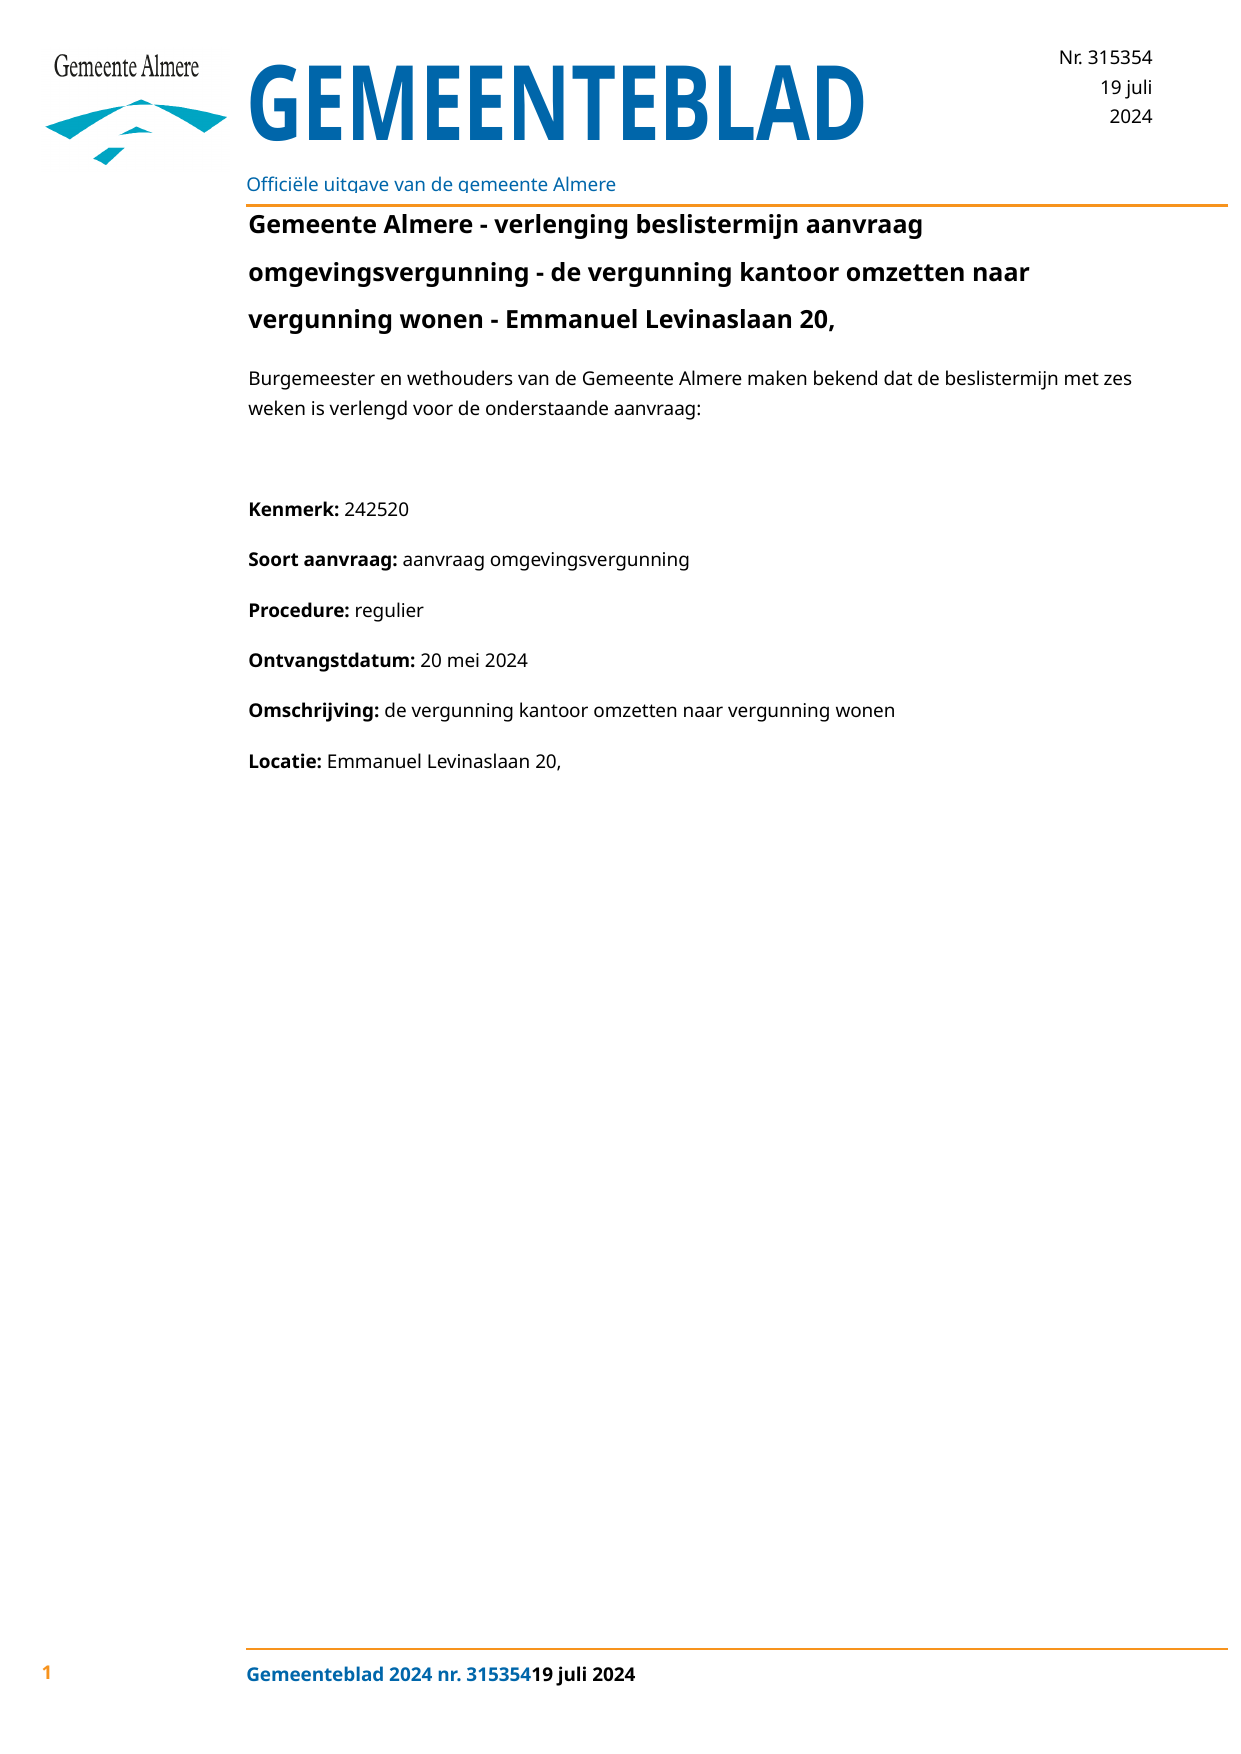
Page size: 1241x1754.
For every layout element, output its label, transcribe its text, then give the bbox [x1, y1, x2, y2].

text Locatie: Emmanuel Levinaslaan 20, [248, 748, 1152, 774]
picture [41, 47, 231, 172]
text Soort aanvraag: aanvraag omgevingsvergunning [248, 546, 1152, 572]
text Procedure: regulier [248, 597, 1152, 622]
text Burgemeester en wethouders van de Gemeente Almere maken bekend dat de beslistermijn met zes weken is verlengd voor de onderstaande aanvraag: [248, 366, 1152, 421]
text Gemeente Almere - verlenging beslistermijn aanvraag omgevingsvergunning - de vergunning kantoor omzetten naar vergunning wonen - Emmanuel Levinaslaan 20, [248, 207, 1152, 336]
text Kenmerk: 242520 [248, 496, 1152, 522]
text Omschrijving: de vergunning kantoor omzetten naar vergunning wonen [248, 698, 1152, 723]
text Ontvangstdatum: 20 mei 2024 [248, 647, 1152, 673]
